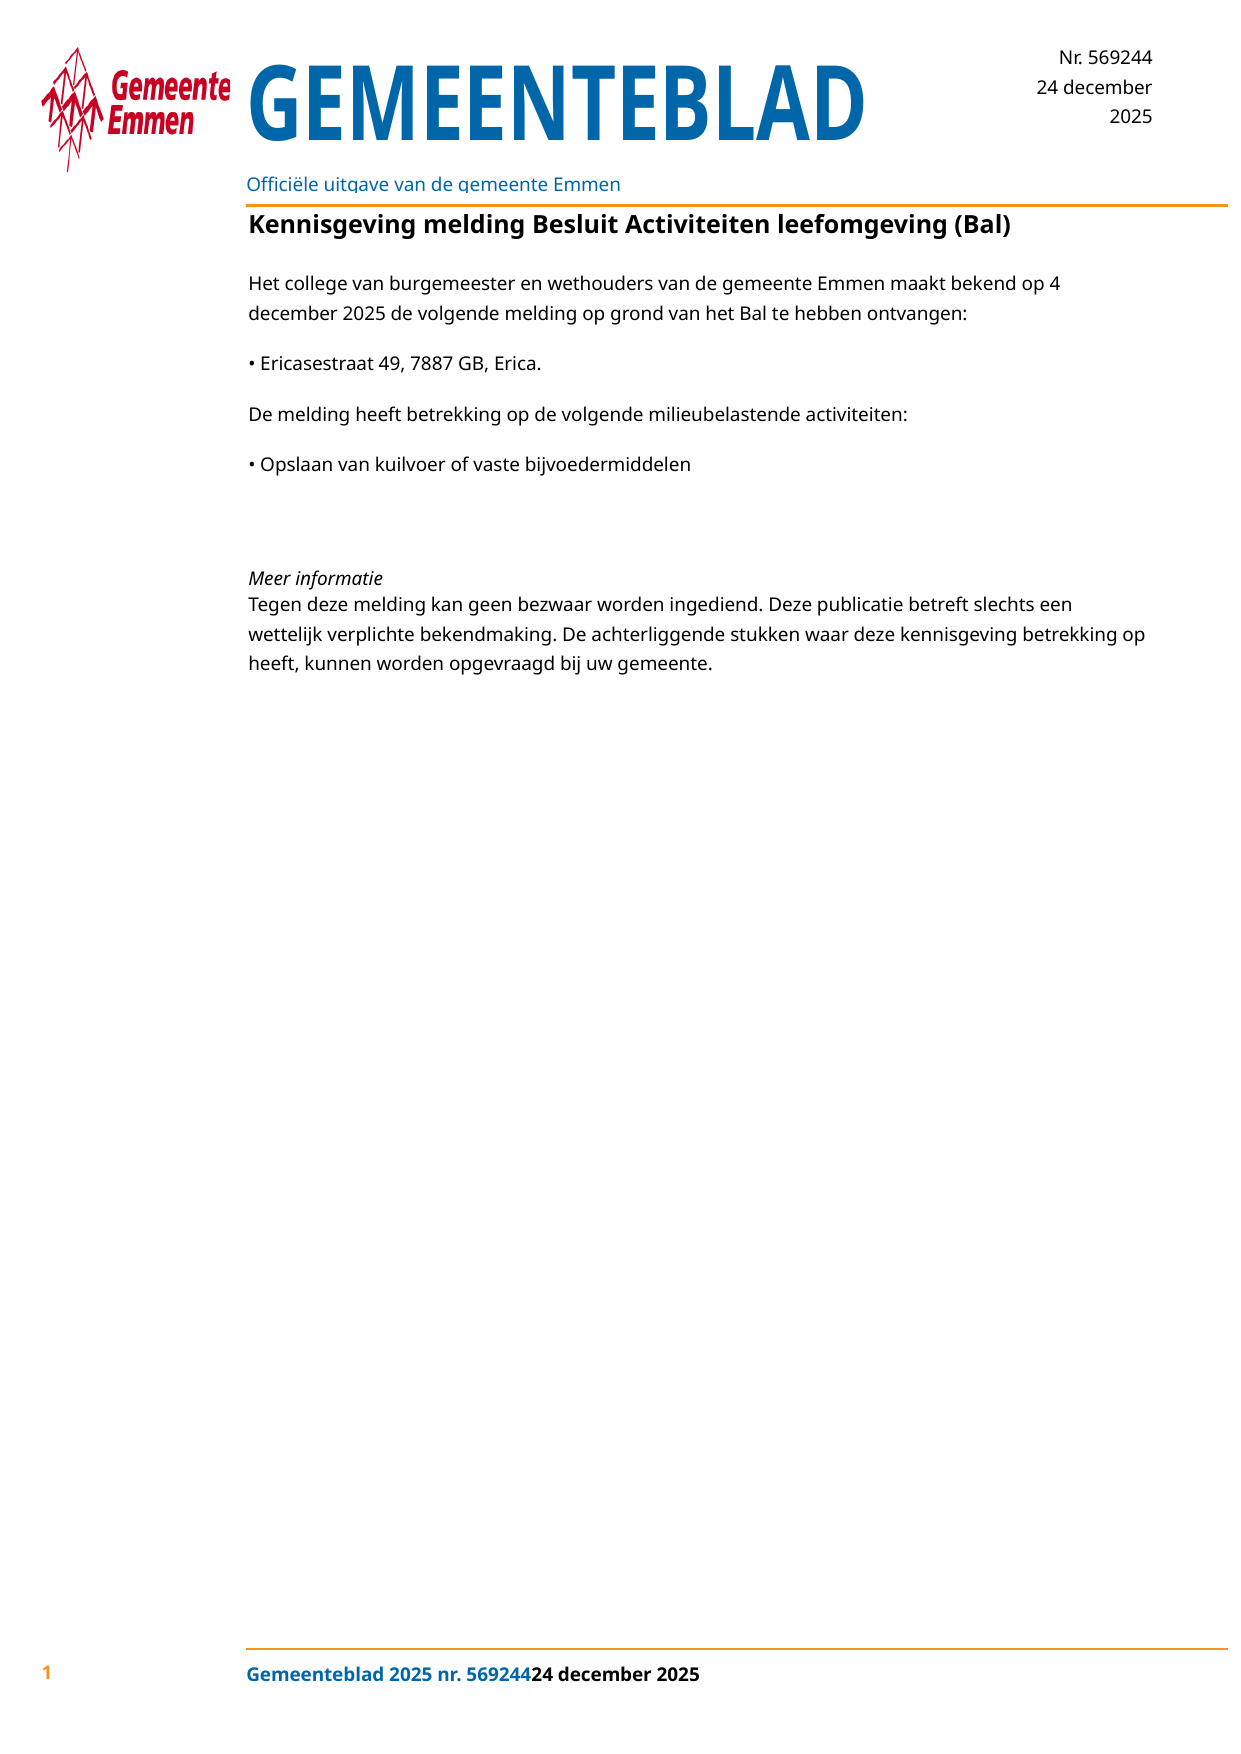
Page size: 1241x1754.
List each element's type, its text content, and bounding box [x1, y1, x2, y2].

text • Ericasestraat 49, 7887 GB, Erica. [248, 350, 1152, 376]
text De melding heeft betrekking op de volgende milieubelastende activiteiten: [248, 401, 1152, 426]
text Het college van burgemeester en wethouders van de gemeente Emmen maakt bekend op 4 december 2025 de volgende melding op grond van het Bal te hebben ontvangen: [248, 270, 1152, 326]
text Meer informatie [248, 566, 1152, 591]
text Kennisgeving melding Besluit Activiteiten leefomgeving (Bal) [248, 207, 1152, 241]
picture [41, 47, 231, 172]
text Tegen deze melding kan geen bezwaar worden ingediend. Deze publicatie betreft slechts een wettelijk verplichte bekendmaking. De achterliggende stukken waar deze kennisgeving betrekking op heeft, kunnen worden opgevraagd bij uw gemeente. [248, 591, 1152, 676]
text • Opslaan van kuilvoer of vaste bijvoedermiddelen [248, 451, 1152, 477]
